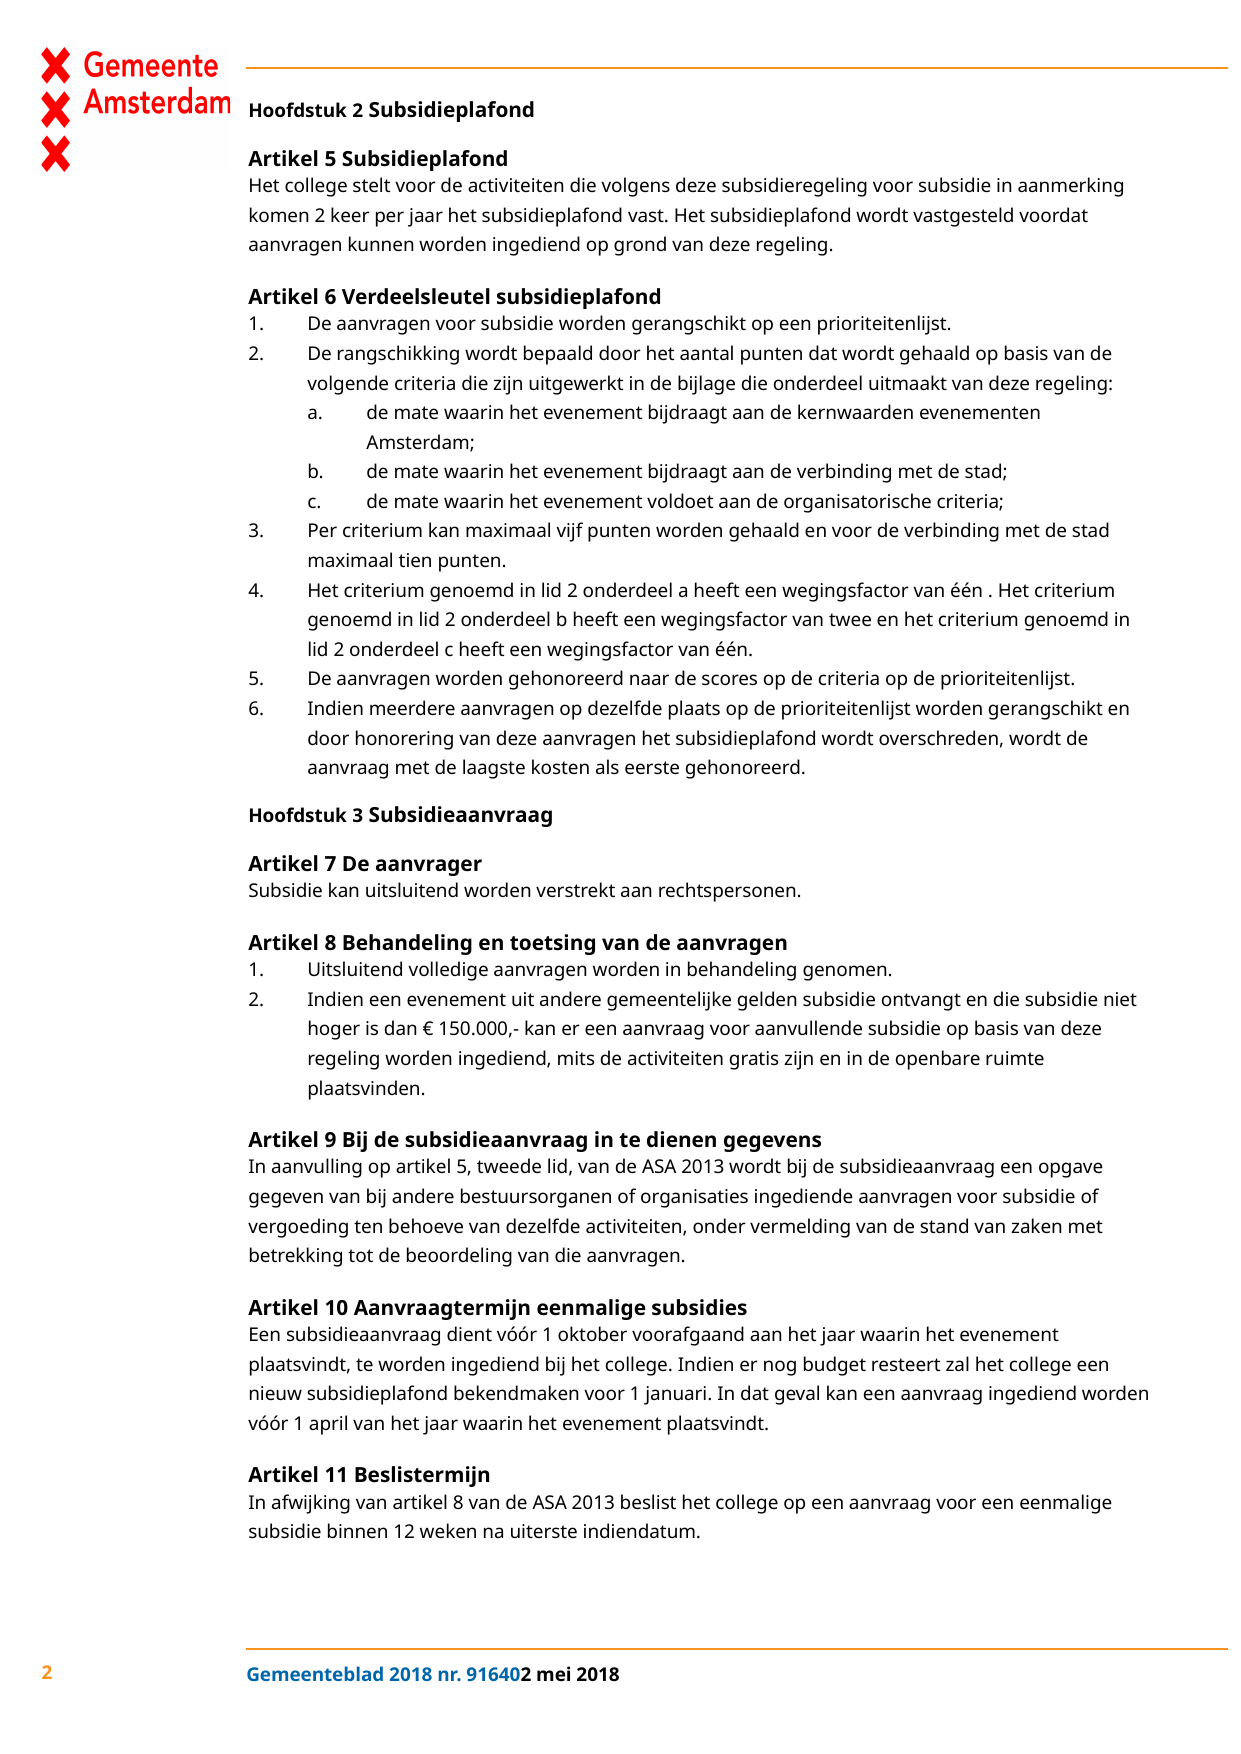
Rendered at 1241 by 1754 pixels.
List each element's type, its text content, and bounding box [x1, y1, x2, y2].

text Een subsidieaanvraag dient vóór 1 oktober voorafgaand aan het jaar waarin het evenement plaatsvindt, te worden ingediend bij het college. Indien er nog budget resteert zal het college een nieuw subsidieplafond bekendmaken voor 1 januari. In dat geval kan een aanvraag ingediend worden vóór 1 april van het jaar waarin het evenement plaatsvindt. [248, 1321, 1152, 1436]
list de mate waarin het evenement bijdraagt aan de kernwaarden evenementen Amsterdam; [307, 399, 1152, 454]
list Uitsluitend volledige aanvragen worden in behandeling genomen. [248, 956, 1152, 982]
text Het college stelt voor de activiteiten die volgens deze subsidieregeling voor subsidie in aanmerking komen 2 keer per jaar het subsidieplafond vast. Het subsidieplafond wordt vastgesteld voordat aanvragen kunnen worden ingediend op grond van deze regeling. [248, 172, 1152, 257]
text Artikel 6 Verdeelsleutel subsidieplafond [248, 282, 1152, 311]
text Artikel 9 Bij de subsidieaanvraag in te dienen gegevens [248, 1125, 1152, 1154]
text Artikel 10 Aanvraagtermijn eenmalige subsidies [248, 1293, 1152, 1321]
text Hoofdstuk 3 Subsidieaanvraag [248, 800, 1152, 828]
text In afwijking van artikel 8 van de ASA 2013 beslist het college op een aanvraag voor een eenmalige subsidie binnen 12 weken na uiterste indiendatum. [248, 1489, 1152, 1544]
list de mate waarin het evenement voldoet aan de organisatorische criteria; [307, 488, 1152, 514]
picture [41, 47, 231, 172]
list Het criterium genoemd in lid 2 onderdeel a heeft een wegingsfactor van één . Het criterium genoemd in lid 2 onderdeel b heeft een wegingsfactor van twee en het criterium genoemd in lid 2 onderdeel c heeft een wegingsfactor van één. [248, 577, 1152, 662]
text Hoofdstuk 2 Subsidieplafond [248, 95, 1152, 123]
text Artikel 8 Behandeling en toetsing van de aanvragen [248, 928, 1152, 956]
list Per criterium kan maximaal vijf punten worden gehaald en voor de verbinding met de stad maximaal tien punten. [248, 518, 1152, 573]
list de mate waarin het evenement bijdraagt aan de verbinding met de stad; [307, 458, 1152, 484]
list De aanvragen worden gehonoreerd naar de scores op de criteria op de prioriteitenlijst. [248, 666, 1152, 691]
text Artikel 5 Subsidieplafond [248, 144, 1152, 172]
text Subsidie kan uitsluitend worden verstrekt aan rechtspersonen. [248, 878, 1152, 903]
list De rangschikking wordt bepaald door het aantal punten dat wordt gehaald op basis van de volgende criteria die zijn uitgewerkt in de bijlage die onderdeel uitmaakt van deze regeling: [248, 340, 1152, 395]
list Indien meerdere aanvragen op dezelfde plaats op de prioriteitenlijst worden gerangschikt en door honorering van deze aanvragen het subsidieplafond wordt overschreden, wordt de aanvraag met de laagste kosten als eerste gehonoreerd. [248, 695, 1152, 780]
text In aanvulling op artikel 5, tweede lid, van de ASA 2013 wordt bij de subsidieaanvraag een opgave gegeven van bij andere bestuursorganen of organisaties ingediende aanvragen voor subsidie of vergoeding ten behoeve van dezelfde activiteiten, onder vermelding van de stand van zaken met betrekking tot de beoordeling van die aanvragen. [248, 1154, 1152, 1268]
text Artikel 11 Beslistermijn [248, 1460, 1152, 1489]
list Indien een evenement uit andere gemeentelijke gelden subsidie ontvangt en die subsidie niet hoger is dan € 150.000,- kan er een aanvraag voor aanvullende subsidie op basis van deze regeling worden ingediend, mits de activiteiten gratis zijn en in de openbare ruimte plaatsvinden. [248, 986, 1152, 1101]
text Artikel 7 De aanvrager [248, 849, 1152, 878]
list De aanvragen voor subsidie worden gerangschikt op een prioriteitenlijst. [248, 311, 1152, 336]
